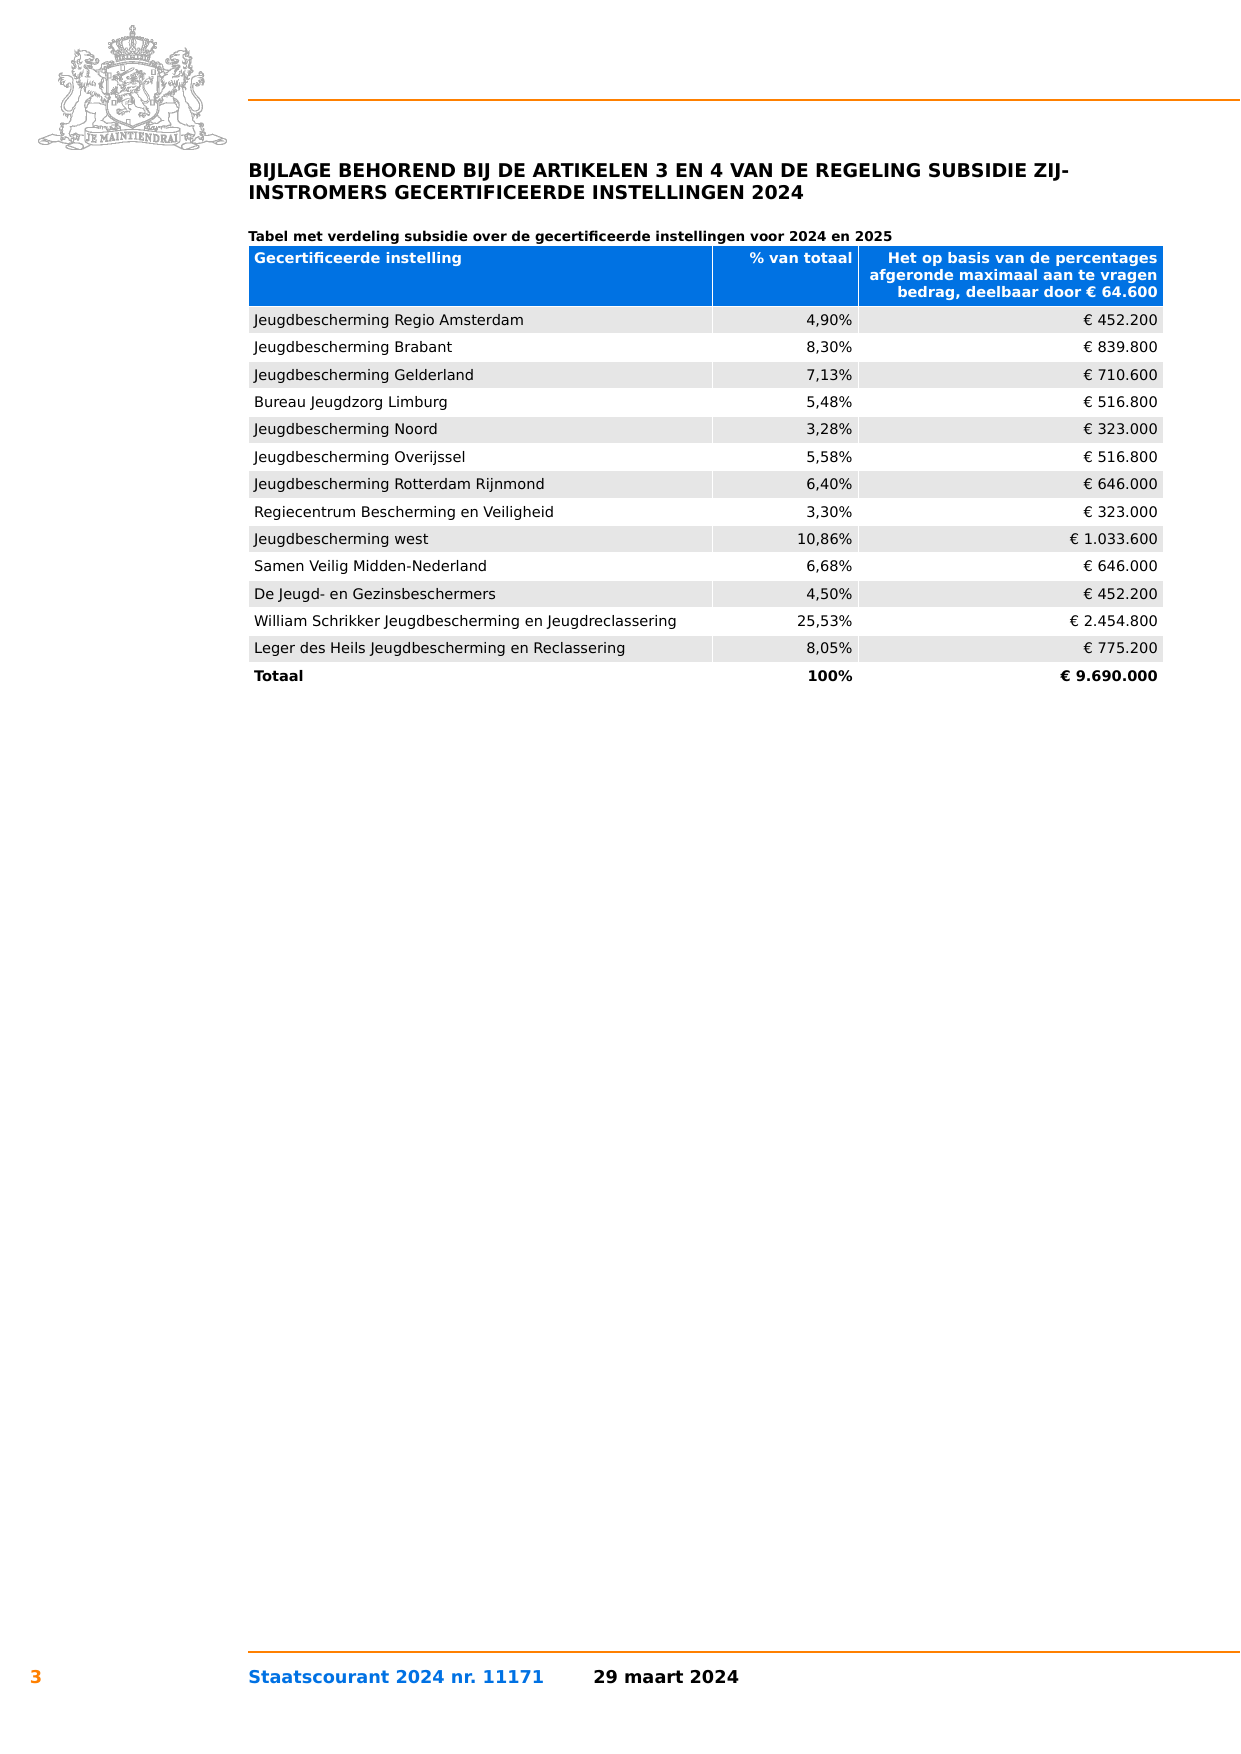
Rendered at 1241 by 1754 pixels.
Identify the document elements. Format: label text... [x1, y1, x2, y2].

table_cell 5,58% [713, 444, 858, 470]
table_cell € 323.000 [859, 417, 1163, 443]
table_cell 6,40% [713, 471, 858, 498]
table_cell 3,30% [713, 499, 858, 525]
table_cell € 710.600 [859, 362, 1163, 388]
table_cell 8,30% [713, 334, 858, 361]
table_cell 10,86% [713, 526, 858, 552]
table_header Tabel met verdeling subsidie over de gecertificeerde instellingen voor 2024 en 2025 [248, 229, 1163, 244]
table_cell Gecertificeerde instelling [249, 246, 712, 306]
table_cell 8,05% [713, 636, 858, 662]
table_cell 5,48% [713, 389, 858, 416]
table_cell € 516.800 [859, 389, 1163, 416]
table_cell % van totaal [713, 246, 858, 306]
table_cell William Schrikker Jeugdbescherming en Jeugdreclassering [249, 608, 712, 635]
table_cell € 839.800 [859, 334, 1163, 361]
table_cell € 452.200 [859, 307, 1163, 333]
table_cell De Jeugd- en Gezinsbeschermers [249, 581, 712, 607]
table_cell Jeugdbescherming Regio Amsterdam [249, 307, 712, 333]
table_cell € 452.200 [859, 581, 1163, 607]
table_cell 7,13% [713, 362, 858, 388]
table_cell € 9.690.000 [859, 663, 1163, 689]
table_cell 100% [713, 663, 858, 689]
table_cell Samen Veilig Midden-Nederland [249, 554, 712, 580]
table_cell Jeugdbescherming Rotterdam Rijnmond [249, 471, 712, 498]
table_cell 3,28% [713, 417, 858, 443]
table_cell Jeugdbescherming west [249, 526, 712, 552]
table_cell € 646.000 [859, 554, 1163, 580]
table_cell 25,53% [713, 608, 858, 635]
table_cell Jeugdbescherming Overijssel [249, 444, 712, 470]
picture [38, 25, 227, 150]
table_cell € 323.000 [859, 499, 1163, 525]
table_cell Het op basis van de percentages afgeronde maximaal aan te vragen bedrag, deelbaar door € 64.600 [859, 246, 1163, 306]
table_cell € 775.200 [859, 636, 1163, 662]
table_cell Jeugdbescherming Gelderland [249, 362, 712, 388]
table_cell € 516.800 [859, 444, 1163, 470]
table_cell 4,50% [713, 581, 858, 607]
table_cell Leger des Heils Jeugdbescherming en Reclassering [249, 636, 712, 662]
table_cell € 1.033.600 [859, 526, 1163, 552]
table_cell € 2.454.800 [859, 608, 1163, 635]
table_cell 6,68% [713, 554, 858, 580]
table_cell Totaal [249, 663, 712, 689]
table_cell Regiecentrum Bescherming en Veiligheid [249, 499, 712, 525]
subtitle BIJLAGE BEHOREND BIJ DE ARTIKELEN 3 EN 4 VAN DE REGELING SUBSIDIE ZIJ-INSTROMERS GECERTIFICEERDE INSTELLINGEN 2024 [248, 160, 1163, 204]
table_cell Jeugdbescherming Brabant [249, 334, 712, 361]
table_cell Jeugdbescherming Noord [249, 417, 712, 443]
table_cell 4,90% [713, 307, 858, 333]
table_cell Bureau Jeugdzorg Limburg [249, 389, 712, 416]
table_cell € 646.000 [859, 471, 1163, 498]
